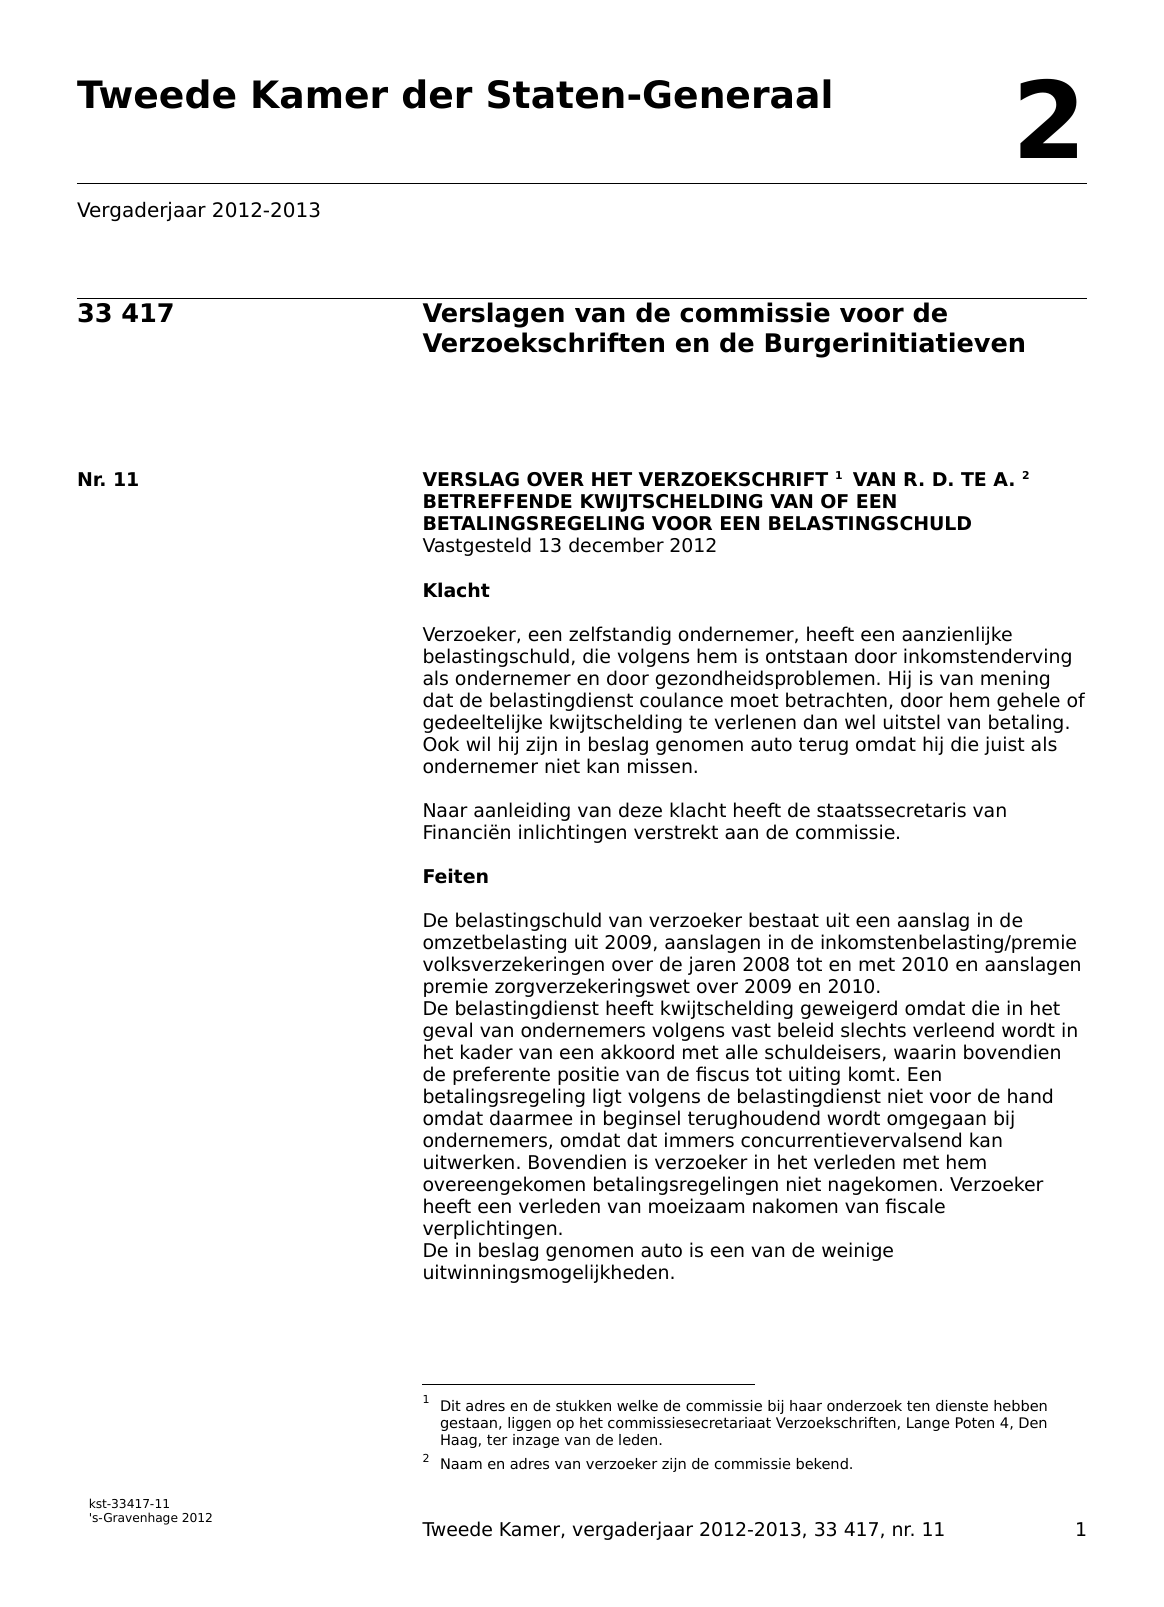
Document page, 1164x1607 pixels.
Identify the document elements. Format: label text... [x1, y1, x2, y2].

text Naar aanleiding van deze klacht heeft de staatssecretaris van Financiën inlichtingen verstrekt aan de commissie. [422, 800, 1087, 844]
subtitle Klacht [422, 579, 1087, 601]
text 's-Gravenhage 2012 [88, 1511, 323, 1525]
subtitle Nr. 11 VERSLAG OVER HET VERZOEKSCHRIFT VAN R. D. TE A. BETREFFENDE KWIJTSCHELDING VAN OF EEN BETALINGSREGELING VOOR EEN BELASTINGSCHULD [77, 469, 1087, 535]
text kst-33417-11 [88, 1497, 323, 1511]
text Naam en adres van verzoeker zijn de commissie bekend. [422, 1452, 1087, 1474]
text Dit adres en de stukken welke de commissie bij haar onderzoek ten dienste hebben gestaan, liggen op het commissiesecretariaat Verzoekschriften, Lange Poten 4, Den Haag, ter inzage van de leden. [422, 1393, 1087, 1449]
text Verzoeker, een zelfstandig ondernemer, heeft een aanzienlijke belastingschuld, die volgens hem is ontstaan door inkomstenderving als ondernemer en door gezondheidsproblemen. Hij is van mening dat de belastingdienst coulance moet betrachten, door hem gehele of gedeeltelijke kwijtschelding te verlenen dan wel uitstel van betaling. Ook wil hij zijn in beslag genomen auto terug omdat hij die juist als ondernemer niet kan missen. [422, 624, 1087, 777]
table_cell Vergaderjaar 2012-2013 [77, 184, 1087, 298]
text Vastgesteld 13 december 2012 [422, 535, 1087, 557]
table_header 2 [886, 59, 1087, 183]
subtitle 33 417 Verslagen van de commissie voor de Verzoekschriften en de Burgerinitiatieven [77, 299, 1087, 358]
subtitle Feiten [422, 866, 1087, 888]
text De belastingschuld van verzoeker bestaat uit een aanslag in de omzetbelasting uit 2009, aanslagen in de inkomstenbelasting/premie volksverzekeringen over de jaren 2008 tot en met 2010 en aanslagen premie zorgverzekeringswet over 2009 en 2010. [422, 910, 1087, 998]
table_header Tweede Kamer der Staten-Generaal [77, 59, 886, 183]
text De in beslag genomen auto is een van de weinige uitwinningsmogelijkheden. [422, 1240, 1087, 1284]
text De belastingdienst heeft kwijtschelding geweigerd omdat die in het geval van ondernemers volgens vast beleid slechts verleend wordt in het kader van een akkoord met alle schuldeisers, waarin bovendien de preferente positie van de fiscus tot uiting komt. Een betalingsregeling ligt volgens de belastingdienst niet voor de hand omdat daarmee in beginsel terughoudend wordt omgegaan bij ondernemers, omdat dat immers concurrentievervalsend kan uitwerken. Bovendien is verzoeker in het verleden met hem overeengekomen betalingsregelingen niet nagekomen. Verzoeker heeft een verleden van moeizaam nakomen van fiscale verplichtingen. [422, 998, 1087, 1240]
